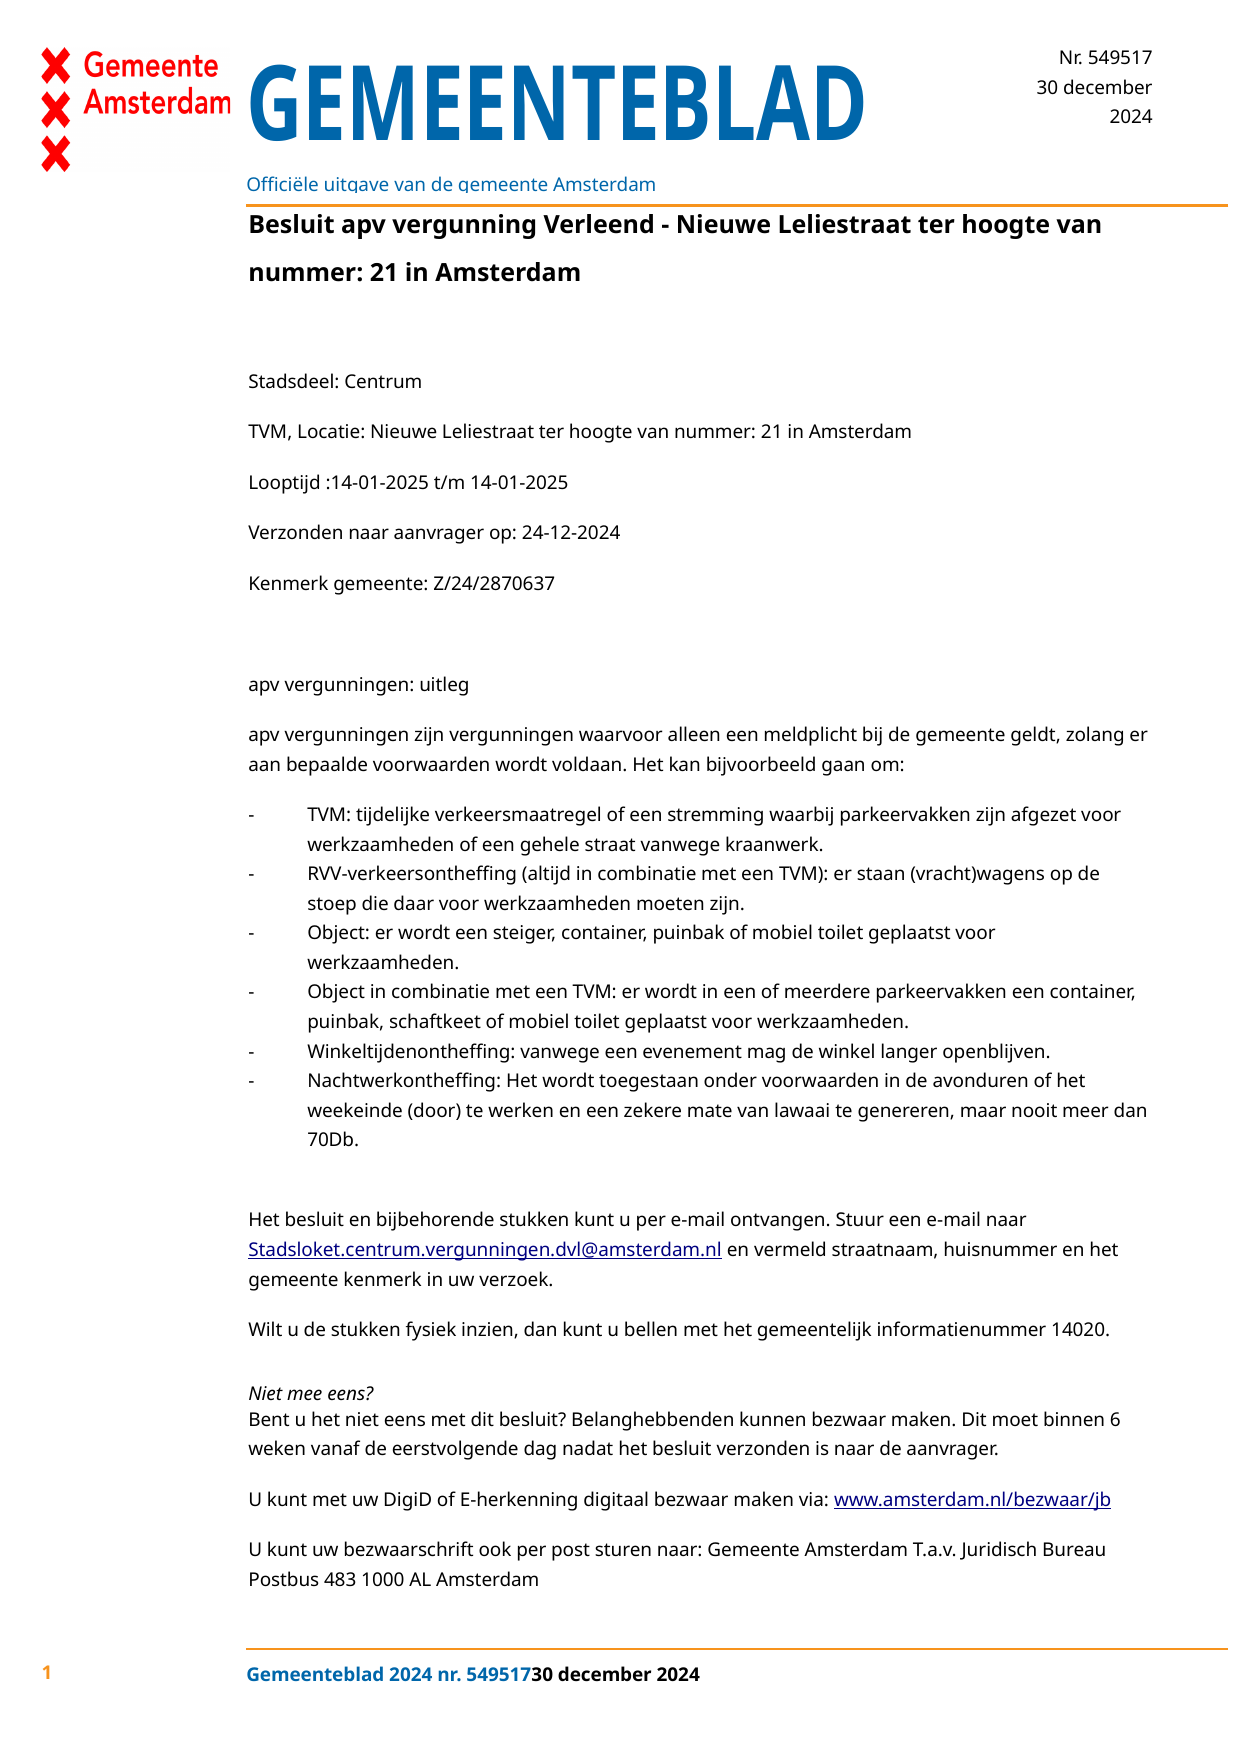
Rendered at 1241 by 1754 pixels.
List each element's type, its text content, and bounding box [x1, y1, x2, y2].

text Niet mee eens? [248, 1380, 1152, 1406]
text U kunt uw bezwaarschrift ook per post sturen naar: Gemeente Amsterdam T.a.v. Juridisch Bureau Postbus 483 1000 AL Amsterdam [248, 1536, 1152, 1592]
picture [41, 47, 231, 172]
text Kenmerk gemeente: Z/24/2870637 [248, 570, 1152, 596]
text Wilt u de stukken fysiek inzien, dan kunt u bellen met het gemeentelijk informatienummer 14020. [248, 1316, 1152, 1342]
text Bent u het niet eens met dit besluit? Belanghebbenden kunnen bezwaar maken. Dit moet binnen 6 weken vanaf de eerstvolgende dag nadat het besluit verzonden is naar de aanvrager. [248, 1406, 1152, 1461]
text Stadsdeel: Centrum [248, 368, 1152, 394]
text U kunt met uw DigiD of E-herkenning digitaal bezwaar maken via: www.amsterdam.nl/bezwaar/jb [248, 1486, 1152, 1512]
text apv vergunningen zijn vergunningen waarvoor alleen een meldplicht bij de gemeente geldt, zolang er aan bepaalde voorwaarden wordt voldaan. Het kan bijvoorbeeld gaan om: [248, 721, 1152, 777]
list Nachtwerkontheffing: Het wordt toegestaan onder voorwaarden in de avonduren of het weekeinde (door) te werken en een zekere mate van lawaai te genereren, maar nooit meer dan 70Db. [248, 1067, 1152, 1152]
text Besluit apv vergunning Verleend - Nieuwe Leliestraat ter hoogte van nummer: 21 in Amsterdam [248, 207, 1152, 288]
text Het besluit en bijbehorende stukken kunt u per e-mail ontvangen. Stuur een e-mail naar Stadsloket.centrum.vergunningen.dvl@amsterdam.nl en vermeld straatnaam, huisnummer en het gemeente kenmerk in uw verzoek. [248, 1207, 1152, 1292]
list TVM: tijdelijke verkeersmaatregel of een stremming waarbij parkeervakken zijn afgezet voor werkzaamheden of een gehele straat vanwege kraanwerk. [248, 801, 1152, 857]
text apv vergunningen: uitleg [248, 671, 1152, 697]
list Winkeltijdenontheffing: vanwege een evenement mag de winkel langer openblijven. [248, 1038, 1152, 1064]
list Object: er wordt een steiger, container, puinbak of mobiel toilet geplaatst voor werkzaamheden. [248, 919, 1152, 975]
list RVV-verkeersontheffing (altijd in combinatie met een TVM): er staan (vracht)wagens op de stoep die daar voor werkzaamheden moeten zijn. [248, 860, 1152, 916]
text Looptijd :14-01-2025 t/m 14-01-2025 [248, 469, 1152, 495]
list Object in combinatie met een TVM: er wordt in een of meerdere parkeervakken een container, puinbak, schaftkeet of mobiel toilet geplaatst voor werkzaamheden. [248, 979, 1152, 1034]
text Verzonden naar aanvrager op: 24-12-2024 [248, 519, 1152, 545]
text TVM, Locatie: Nieuwe Leliestraat ter hoogte van nummer: 21 in Amsterdam [248, 419, 1152, 444]
